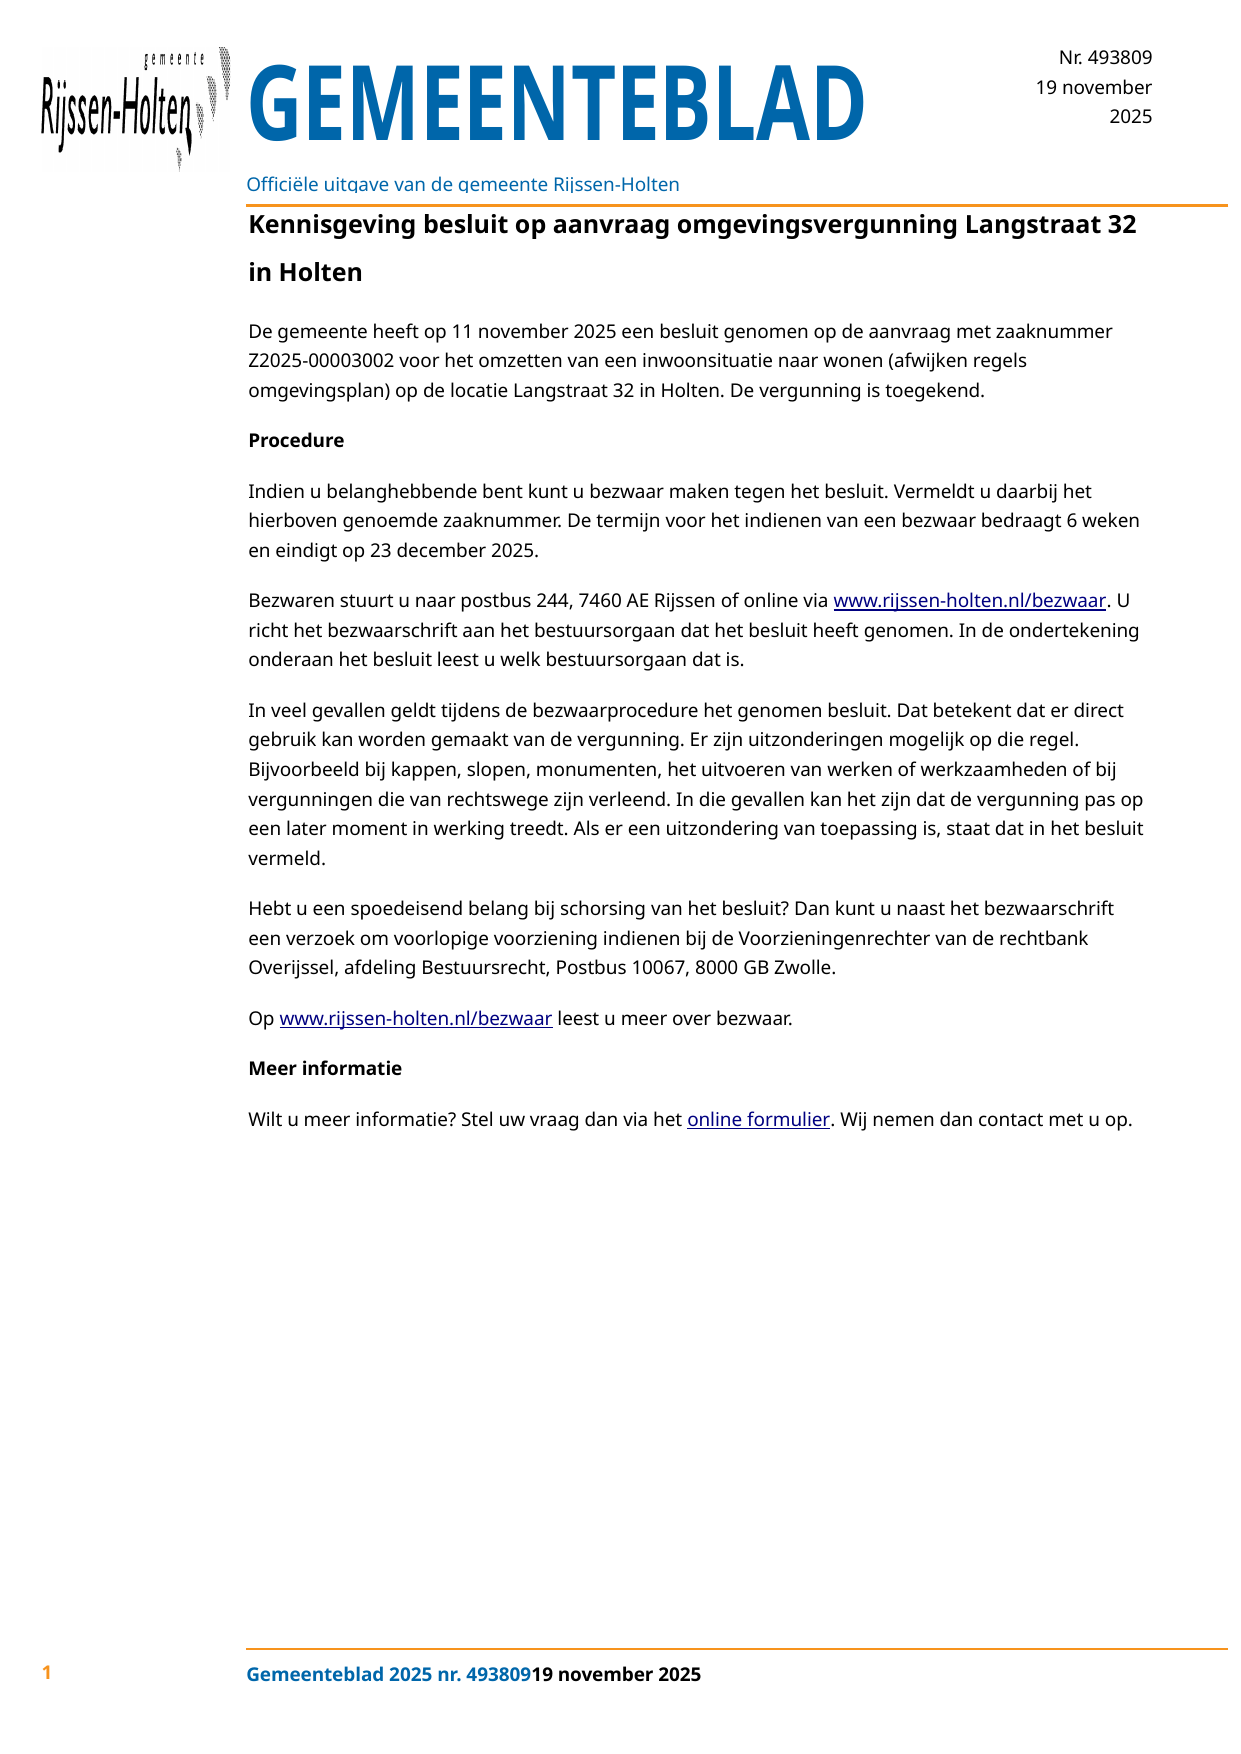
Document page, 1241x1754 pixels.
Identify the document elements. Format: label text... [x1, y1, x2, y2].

text In veel gevallen geldt tijdens de bezwaarprocedure het genomen besluit. Dat betekent dat er direct gebruik kan worden gemaakt van de vergunning. Er zijn uitzonderingen mogelijk op die regel. Bijvoorbeeld bij kappen, slopen, monumenten, het uitvoeren van werken of werkzaamheden of bij vergunningen die van rechtswege zijn verleend. In die gevallen kan het zijn dat de vergunning pas op een later moment in werking treedt. Als er een uitzondering van toepassing is, staat dat in het besluit vermeld. [248, 697, 1152, 871]
text Wilt u meer informatie? Stel uw vraag dan via het online formulier. Wij nemen dan contact met u op. [248, 1106, 1152, 1132]
text Procedure [248, 427, 1152, 453]
text Bezwaren stuurt u naar postbus 244, 7460 AE Rijssen of online via www.rijssen-holten.nl/bezwaar. U richt het bezwaarschrift aan het bestuursorgaan dat het besluit heeft genomen. In de ondertekening onderaan het besluit leest u welk bestuursorgaan dat is. [248, 587, 1152, 672]
text Indien u belanghebbende bent kunt u bezwaar maken tegen het besluit. Vermeldt u daarbij het hierboven genoemde zaaknummer. De termijn voor het indienen van een bezwaar bedraagt 6 weken en eindigt op 23 december 2025. [248, 478, 1152, 563]
text Hebt u een spoedeisend belang bij schorsing van het besluit? Dan kunt u naast het bezwaarschrift een verzoek om voorlopige voorziening indienen bij de Voorzieningenrechter van de rechtbank Overijssel, afdeling Bestuursrecht, Postbus 10067, 8000 GB Zwolle. [248, 895, 1152, 980]
text De gemeente heeft op 11 november 2025 een besluit genomen op de aanvraag met zaaknummer Z2025-00003002 voor het omzetten van een inwoonsituatie naar wonen (afwijken regels omgevingsplan) op de locatie Langstraat 32 in Holten. De vergunning is toegekend. [248, 318, 1152, 403]
text Kennisgeving besluit op aanvraag omgevingsvergunning Langstraat 32 in Holten [248, 207, 1152, 288]
text Meer informatie [248, 1055, 1152, 1081]
picture [41, 47, 231, 172]
text Op www.rijssen-holten.nl/bezwaar leest u meer over bezwaar. [248, 1005, 1152, 1031]
